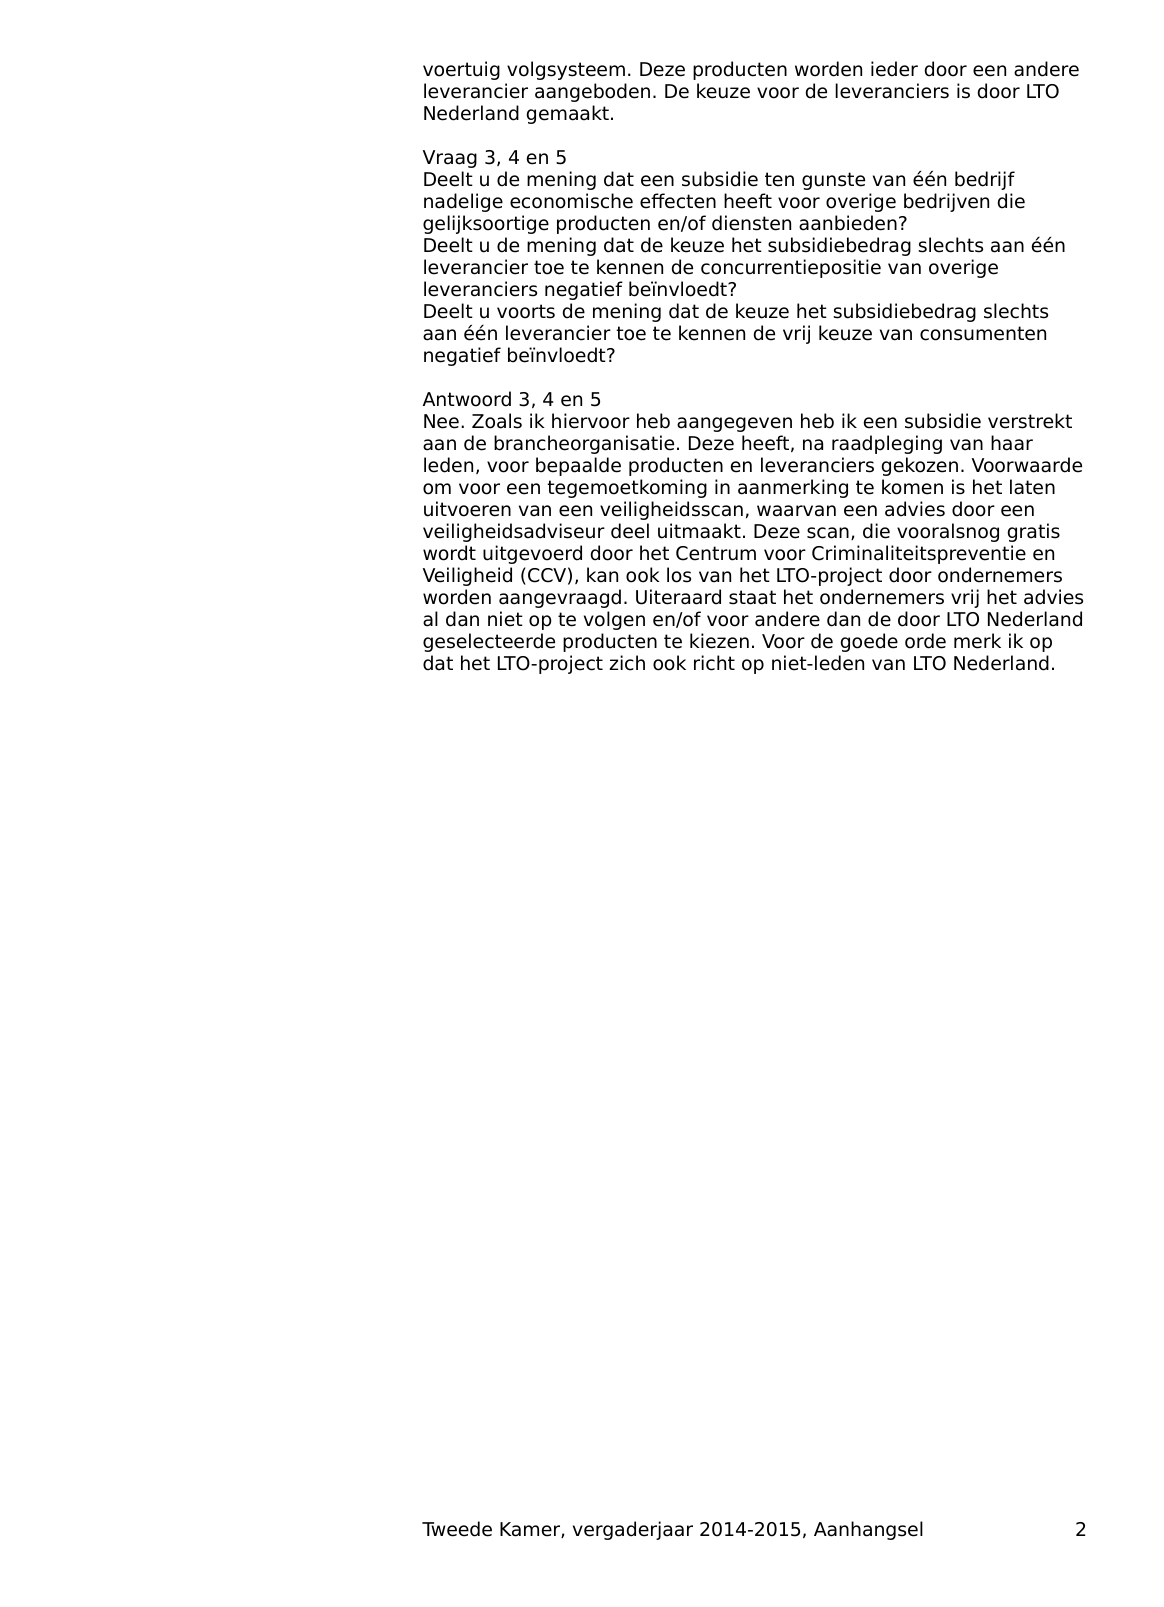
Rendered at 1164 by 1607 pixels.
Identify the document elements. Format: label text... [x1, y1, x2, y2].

text Deelt u voorts de mening dat de keuze het subsidiebedrag slechts aan één leverancier toe te kennen de vrij keuze van consumenten negatief beïnvloedt? [422, 301, 1087, 367]
text Vraag 3, 4 en 5 [422, 147, 1087, 169]
text Antwoord 3, 4 en 5 [422, 389, 1087, 411]
text voertuig volgsysteem. Deze producten worden ieder door een andere leverancier aangeboden. De keuze voor de leveranciers is door LTO Nederland gemaakt. [422, 59, 1087, 125]
text Deelt u de mening dat een subsidie ten gunste van één bedrijf nadelige economische effecten heeft voor overige bedrijven die gelijksoortige producten en/of diensten aanbieden? [422, 169, 1087, 235]
text Deelt u de mening dat de keuze het subsidiebedrag slechts aan één leverancier toe te kennen de concurrentiepositie van overige leveranciers negatief beïnvloedt? [422, 235, 1087, 301]
text Nee. Zoals ik hiervoor heb aangegeven heb ik een subsidie verstrekt aan de brancheorganisatie. Deze heeft, na raadpleging van haar leden, voor bepaalde producten en leveranciers gekozen. Voorwaarde om voor een tegemoetkoming in aanmerking te komen is het laten uitvoeren van een veiligheidsscan, waarvan een advies door een veiligheidsadviseur deel uitmaakt. Deze scan, die vooralsnog gratis wordt uitgevoerd door het Centrum voor Criminaliteitspreventie en Veiligheid (CCV), kan ook los van het LTO-project door ondernemers worden aangevraagd. Uiteraard staat het ondernemers vrij het advies al dan niet op te volgen en/of voor andere dan de door LTO Nederland geselecteerde producten te kiezen. Voor de goede orde merk ik op dat het LTO-project zich ook richt op niet-leden van LTO Nederland. [422, 411, 1087, 675]
